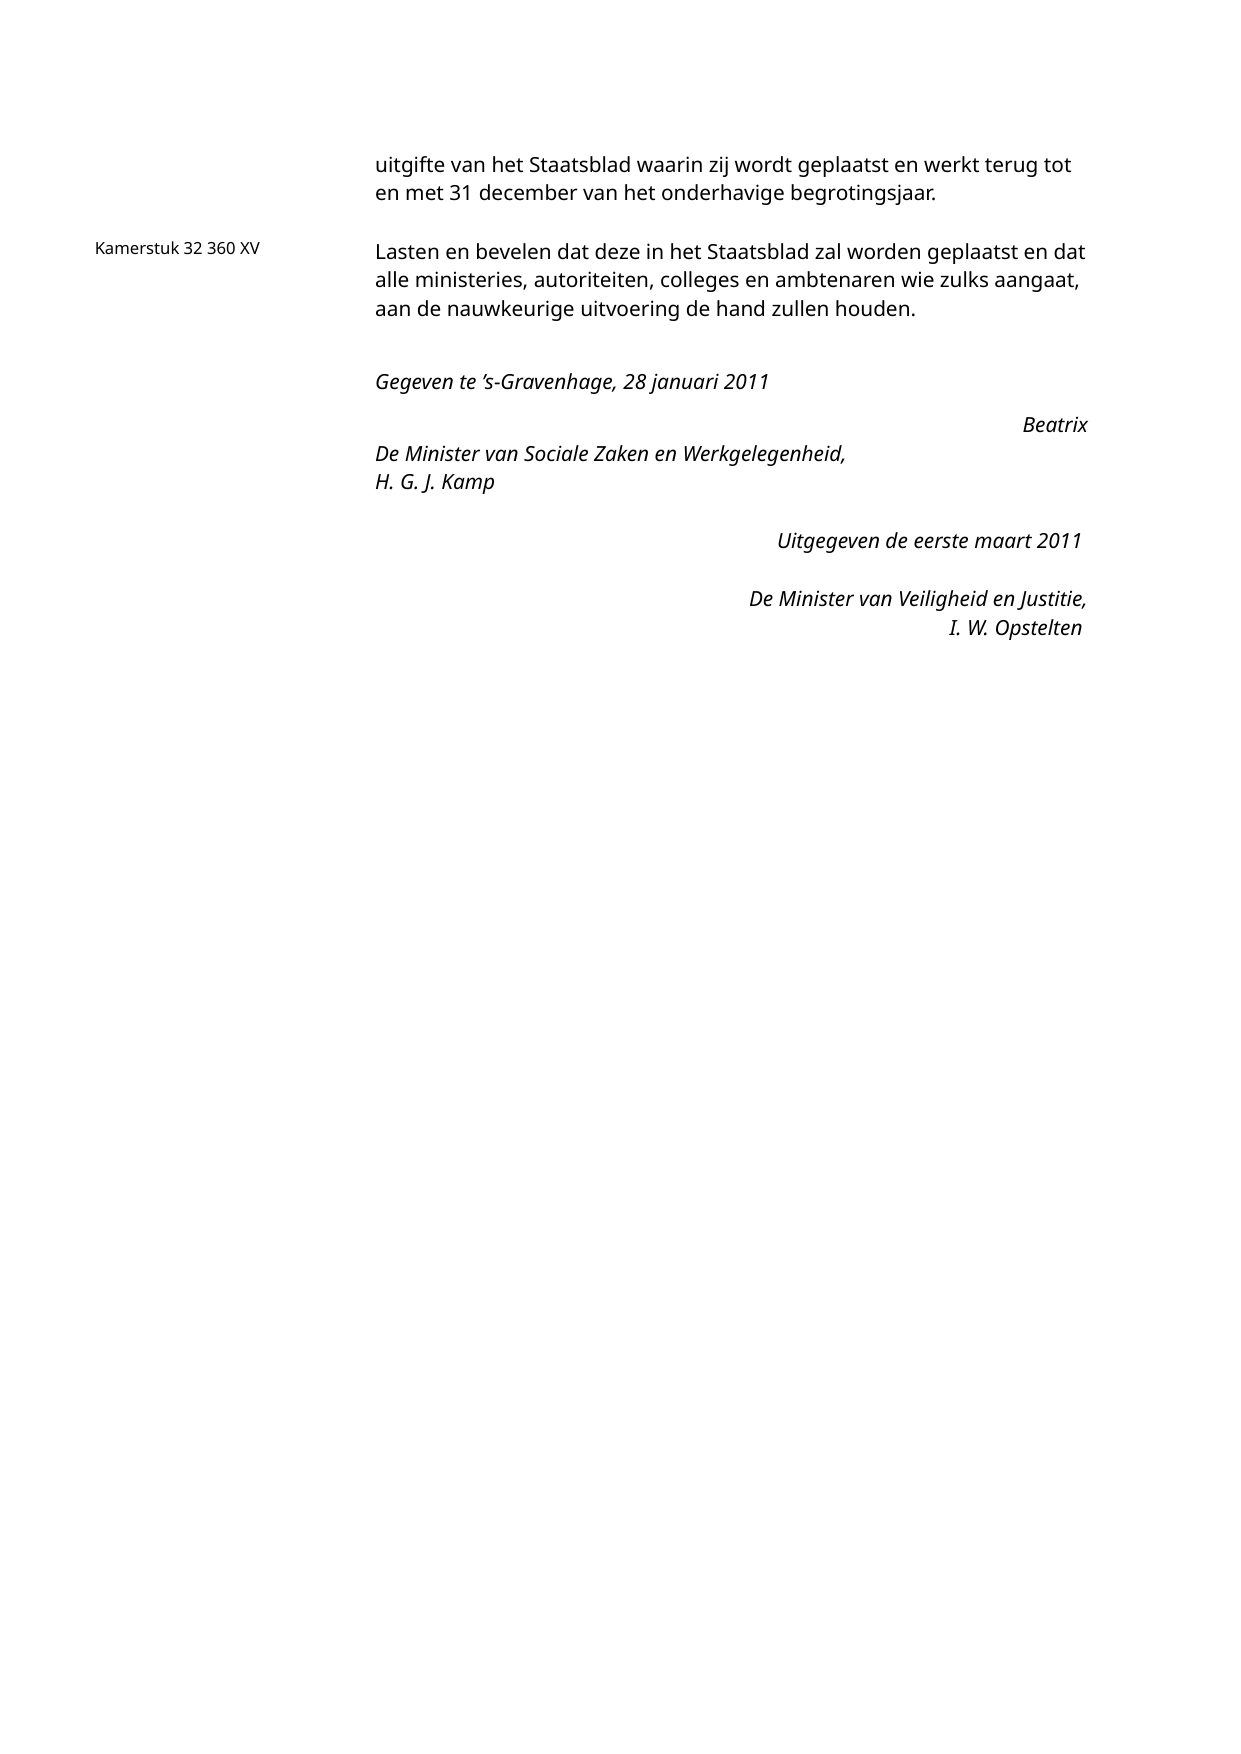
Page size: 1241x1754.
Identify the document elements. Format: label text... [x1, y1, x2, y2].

text Gegeven te ’s-Gravenhage, 28 januari 2011 [375, 367, 1090, 396]
text uitgifte van het Staatsblad waarin zij wordt geplaatst en werkt terug tot en met 31 december van het onderhavige begrotingsjaar. [375, 150, 1090, 207]
text De Minister van Sociale Zaken en Werkgelegenheid, [375, 439, 1090, 467]
text I. W. Opstelten [375, 613, 1090, 641]
text Lasten en bevelen dat deze in het Staatsblad zal worden geplaatst en dat alle ministeries, autoriteiten, colleges en ambtenaren wie zulks aangaat, aan de nauwkeurige uitvoering de hand zullen houden. [375, 237, 1090, 322]
text H. G. J. Kamp [375, 467, 1090, 496]
text Beatrix [375, 411, 1090, 439]
text Uitgegeven de eerste maart 2011 [375, 526, 1090, 554]
text De Minister van Veiligheid en Justitie, [375, 584, 1090, 613]
text Kamerstuk 32 360 XV [94, 237, 328, 259]
